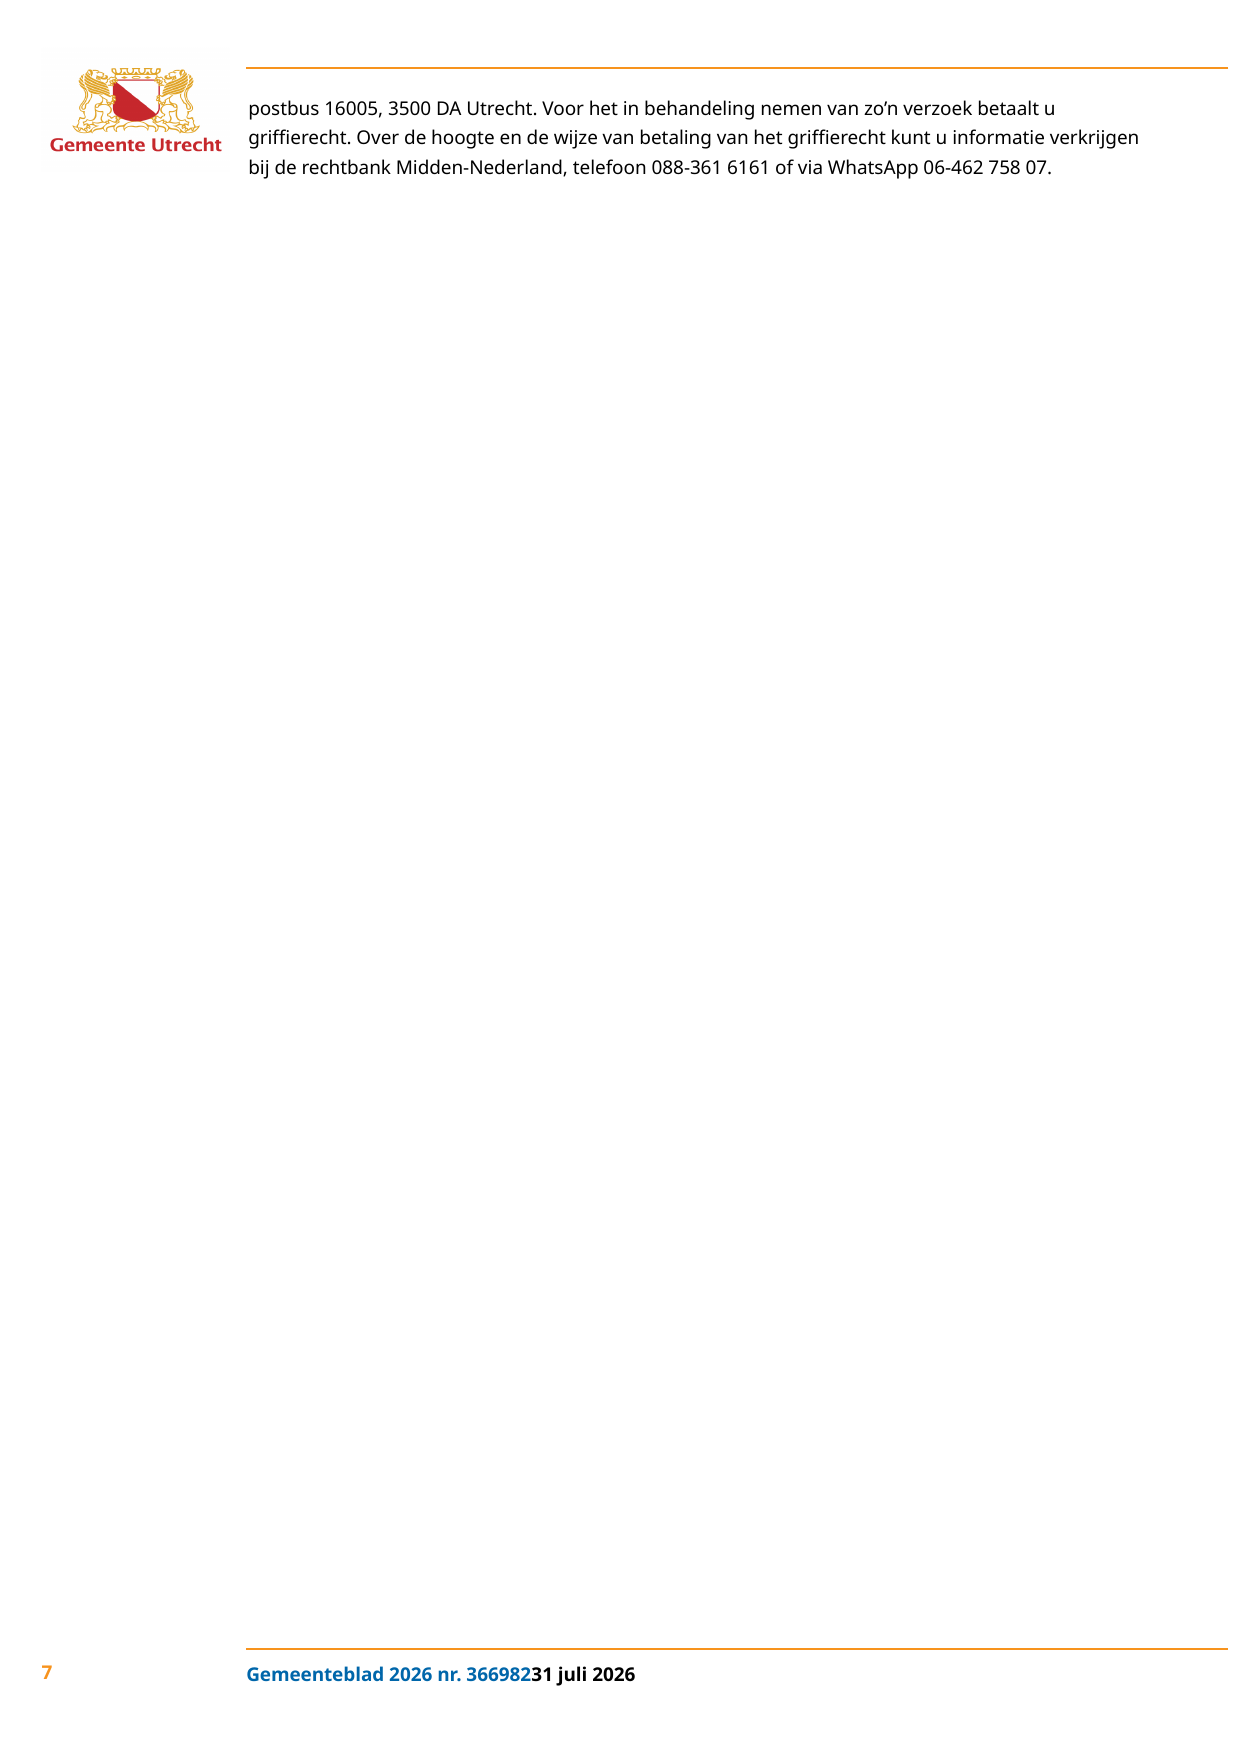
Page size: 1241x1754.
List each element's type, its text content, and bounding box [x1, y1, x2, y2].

text postbus 16005, 3500 DA Utrecht. Voor het in behandeling nemen van zo’n verzoek betaalt u griffierecht. Over de hoogte en de wijze van betaling van het griffierecht kunt u informatie verkrijgen bij de rechtbank Midden-Nederland, telefoon 088-361 6161 of via WhatsApp 06-462 758 07. [248, 95, 1152, 180]
picture [41, 47, 231, 172]
